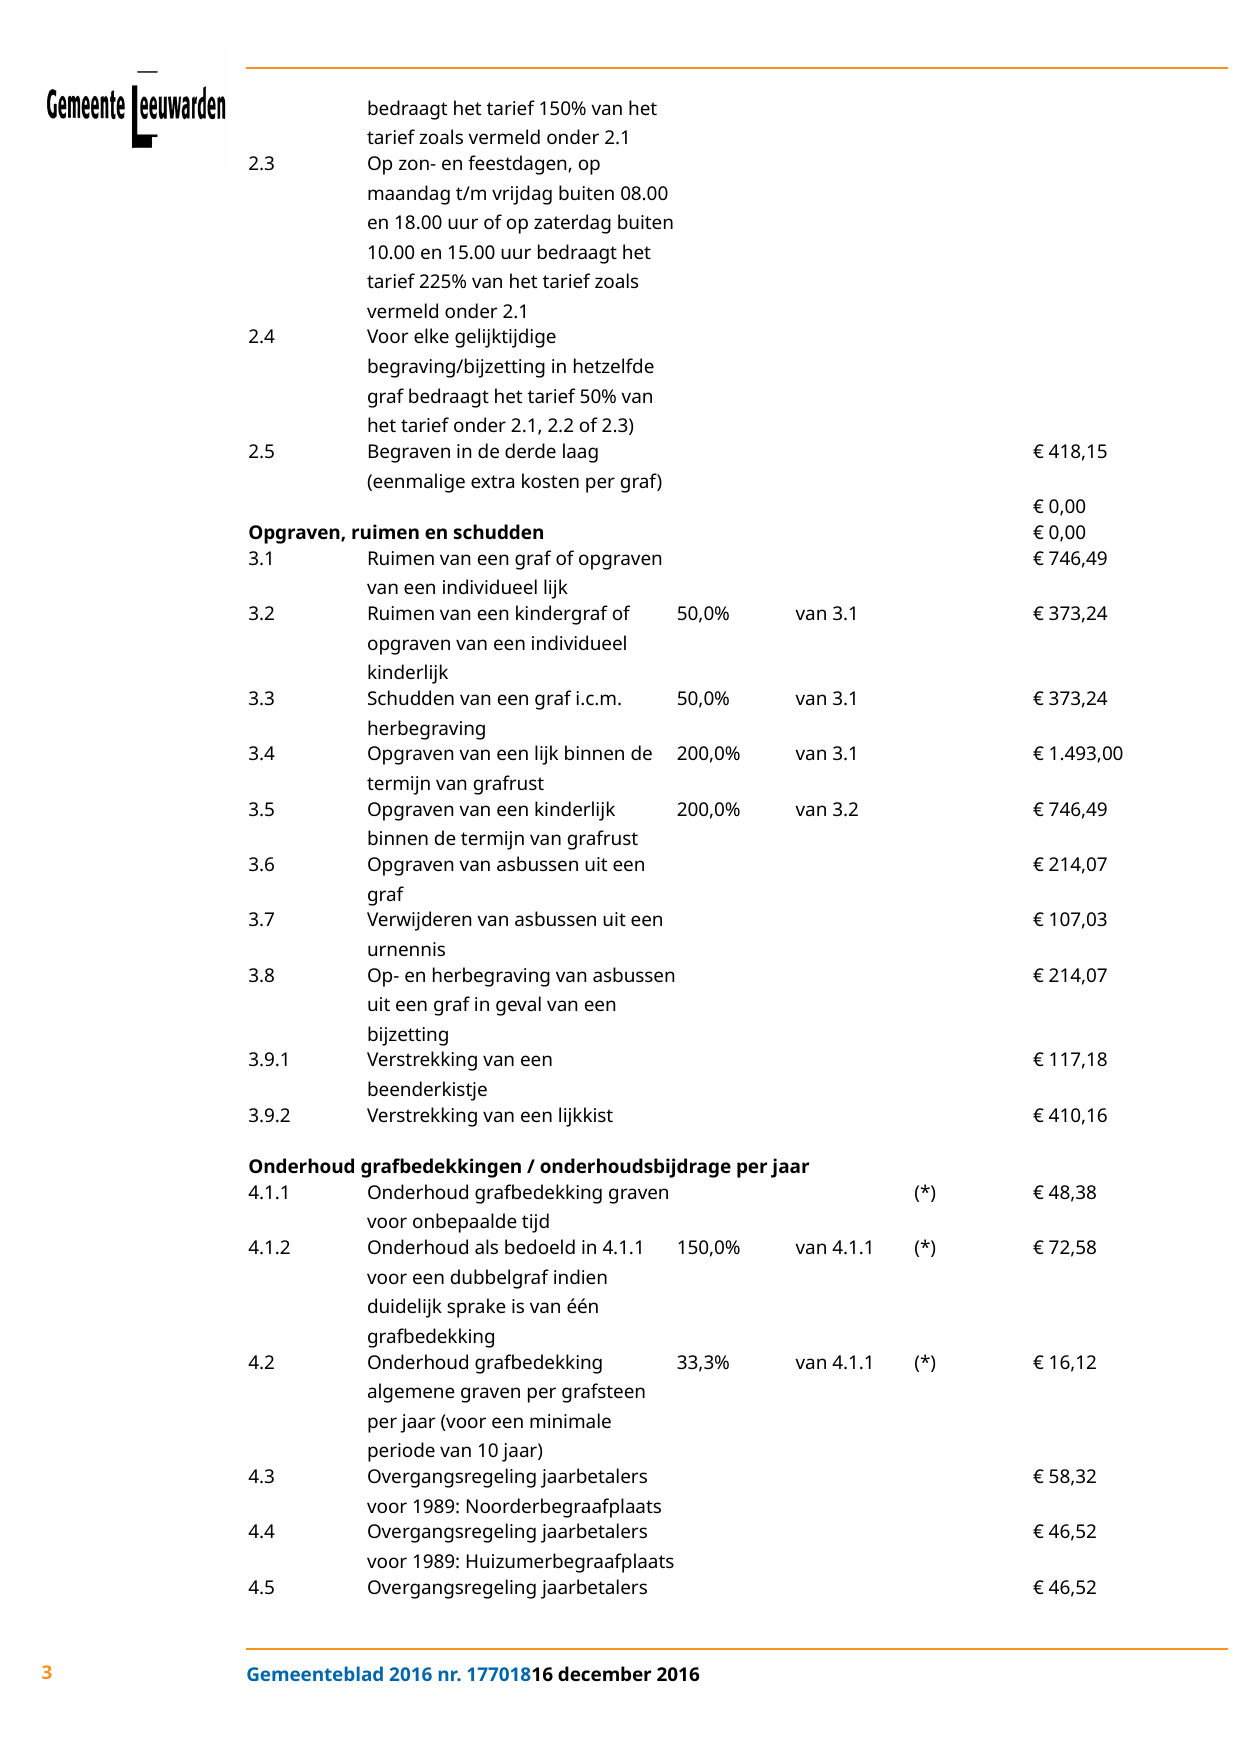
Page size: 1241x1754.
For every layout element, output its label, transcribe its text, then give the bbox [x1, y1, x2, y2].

table_cell € 746,49 [1033, 796, 1152, 851]
table_cell [248, 494, 367, 519]
table_cell Begraven in de derde laag (eenmalige extra kosten per graf) [367, 438, 677, 493]
table_cell Opgraven van asbussen uit een graf [367, 851, 677, 906]
table_cell [914, 519, 1033, 545]
table_cell Ruimen van een graf of opgraven van een individueel lijk [367, 545, 677, 600]
table_cell [795, 1519, 914, 1574]
table_cell Op zon- en feestdagen, op maandag t/m vrijdag buiten 08.00 en 18.00 uur of op zaterdag buiten 10.00 en 15.00 uur bedraagt het tarief 225% van het tarief zoals vermeld onder 2.1 [367, 150, 677, 324]
table_cell 4.2 [248, 1349, 367, 1463]
table_cell [795, 324, 914, 438]
table_cell [1033, 324, 1152, 438]
table_cell [795, 150, 914, 324]
table_cell € 1.493,00 [1033, 741, 1152, 796]
table_cell [914, 685, 1033, 741]
table_cell € 48,38 [1033, 1179, 1152, 1234]
table_cell [367, 1128, 677, 1153]
table_cell [914, 324, 1033, 438]
table_cell [914, 962, 1033, 1047]
table_cell 200,0% [677, 741, 795, 796]
table_cell 4.1.1 [248, 1179, 367, 1234]
table_cell [1033, 1154, 1152, 1179]
table_cell [795, 962, 914, 1047]
table_cell [795, 438, 914, 493]
table_cell € 46,52 [1033, 1574, 1152, 1600]
table_cell Verwijderen van asbussen uit een urnennis [367, 906, 677, 962]
table_cell bedraagt het tarief 150% van het tarief zoals vermeld onder 2.1 [367, 95, 677, 150]
table_cell (*) [914, 1235, 1033, 1349]
table_cell [795, 545, 914, 600]
table_cell Onderhoud grafbedekking algemene graven per grafsteen per jaar (voor een minimale periode van 10 jaar) [367, 1349, 677, 1463]
table_cell Overgangsregeling jaarbetalers voor 1989: Huizumerbegraafplaats [367, 1519, 677, 1574]
table_cell [1033, 1128, 1152, 1153]
table_cell [677, 324, 795, 438]
table_cell [795, 1464, 914, 1519]
table_cell 3.7 [248, 906, 367, 962]
table_cell Onderhoud grafbedekking graven voor onbepaalde tijd [367, 1179, 677, 1234]
table_cell Voor elke gelijktijdige begraving/bijzetting in hetzelfde graf bedraagt het tarief 50% van het tarief onder 2.1, 2.2 of 2.3) [367, 324, 677, 438]
table_cell € 107,03 [1033, 906, 1152, 962]
table_cell van 3.1 [795, 741, 914, 796]
table_cell [367, 494, 677, 519]
table_cell [914, 1154, 1033, 1179]
table_cell 2.4 [248, 324, 367, 438]
table_cell Ruimen van een kindergraf of opgraven van een individueel kinderlijk [367, 600, 677, 685]
table_cell [795, 494, 914, 519]
table_cell 4.5 [248, 1574, 367, 1600]
table_cell [677, 1102, 795, 1128]
table_cell 3.4 [248, 741, 367, 796]
table_cell Verstrekking van een beenderkistje [367, 1047, 677, 1102]
table_cell € 410,16 [1033, 1102, 1152, 1128]
table_cell van 3.1 [795, 600, 914, 685]
table_cell [677, 1574, 795, 1600]
table_cell [914, 95, 1033, 150]
table_cell [1033, 95, 1152, 150]
table_cell € 746,49 [1033, 545, 1152, 600]
table_cell € 373,24 [1033, 685, 1152, 741]
table_cell Verstrekking van een lijkkist [367, 1102, 677, 1128]
table_cell [795, 851, 914, 906]
table_cell [677, 1047, 795, 1102]
table_cell [914, 1464, 1033, 1519]
table_cell [914, 851, 1033, 906]
table_cell [677, 95, 795, 150]
table_cell van 3.1 [795, 685, 914, 741]
table_cell [795, 1102, 914, 1128]
table_cell Onderhoud als bedoeld in 4.1.1 voor een dubbelgraf indien duidelijk sprake is van één grafbedekking [367, 1235, 677, 1349]
table_cell [677, 851, 795, 906]
table_cell [914, 438, 1033, 493]
table_cell [677, 1128, 795, 1153]
table_cell 3.6 [248, 851, 367, 906]
table_cell Opgraven van een kinderlijk binnen de termijn van grafrust [367, 796, 677, 851]
table_cell Op- en herbegraving van asbussen uit een graf in geval van een bijzetting [367, 962, 677, 1047]
table_cell [795, 906, 914, 962]
table_cell [914, 1519, 1033, 1574]
table_cell [914, 1102, 1033, 1128]
table_cell € 58,32 [1033, 1464, 1152, 1519]
table_cell [677, 150, 795, 324]
table_cell [914, 600, 1033, 685]
table_cell € 418,15 [1033, 438, 1152, 493]
table_cell [677, 1464, 795, 1519]
table_cell Overgangsregeling jaarbetalers [367, 1574, 677, 1600]
table_cell [914, 1047, 1033, 1102]
table_cell van 4.1.1 [795, 1235, 914, 1349]
table_cell 3.5 [248, 796, 367, 851]
table_cell € 46,52 [1033, 1519, 1152, 1574]
table_cell 150,0% [677, 1235, 795, 1349]
picture [41, 47, 231, 172]
table_cell (*) [914, 1349, 1033, 1463]
table_cell Opgraven, ruimen en schudden [248, 519, 914, 545]
table_cell [795, 1179, 914, 1234]
table_cell [914, 150, 1033, 324]
table_cell 2.3 [248, 150, 367, 324]
table_cell [914, 741, 1033, 796]
table_cell € 72,58 [1033, 1235, 1152, 1349]
table_cell van 4.1.1 [795, 1349, 914, 1463]
table_cell 3.2 [248, 600, 367, 685]
table_cell [795, 95, 914, 150]
table_cell 4.4 [248, 1519, 367, 1574]
table_cell [914, 796, 1033, 851]
table_cell [248, 1128, 367, 1153]
table_cell 4.1.2 [248, 1235, 367, 1349]
table_cell Onderhoud grafbedekkingen / onderhoudsbijdrage per jaar [248, 1154, 914, 1179]
table_cell [795, 1128, 914, 1153]
table_cell [677, 1179, 795, 1234]
table_cell [1033, 150, 1152, 324]
table_cell [914, 906, 1033, 962]
table_cell [914, 494, 1033, 519]
table_cell € 214,07 [1033, 962, 1152, 1047]
table_cell € 373,24 [1033, 600, 1152, 685]
table_cell [914, 1128, 1033, 1153]
table_cell [795, 1047, 914, 1102]
table_cell € 0,00 [1033, 519, 1152, 545]
table_cell [677, 438, 795, 493]
table_cell (*) [914, 1179, 1033, 1234]
table_cell 3.9.1 [248, 1047, 367, 1102]
table_cell 3.1 [248, 545, 367, 600]
table_cell [914, 1574, 1033, 1600]
table_cell Opgraven van een lijk binnen de termijn van grafrust [367, 741, 677, 796]
table_cell Schudden van een graf i.c.m. herbegraving [367, 685, 677, 741]
table_cell van 3.2 [795, 796, 914, 851]
table_cell Overgangsregeling jaarbetalers voor 1989: Noorderbegraafplaats [367, 1464, 677, 1519]
table_cell 50,0% [677, 600, 795, 685]
table_cell € 16,12 [1033, 1349, 1152, 1463]
table_cell [677, 962, 795, 1047]
table_cell € 117,18 [1033, 1047, 1152, 1102]
table_cell [677, 545, 795, 600]
table_cell 3.3 [248, 685, 367, 741]
table_cell 200,0% [677, 796, 795, 851]
table_cell [677, 1519, 795, 1574]
table_cell [677, 906, 795, 962]
table_cell 2.5 [248, 438, 367, 493]
table_cell 4.3 [248, 1464, 367, 1519]
table_cell 50,0% [677, 685, 795, 741]
table_cell [677, 494, 795, 519]
table_cell [248, 95, 367, 150]
table_cell 33,3% [677, 1349, 795, 1463]
table_cell [795, 1574, 914, 1600]
table_cell € 214,07 [1033, 851, 1152, 906]
table_cell € 0,00 [1033, 494, 1152, 519]
table_cell [914, 545, 1033, 600]
table_cell 3.9.2 [248, 1102, 367, 1128]
table_cell 3.8 [248, 962, 367, 1047]
